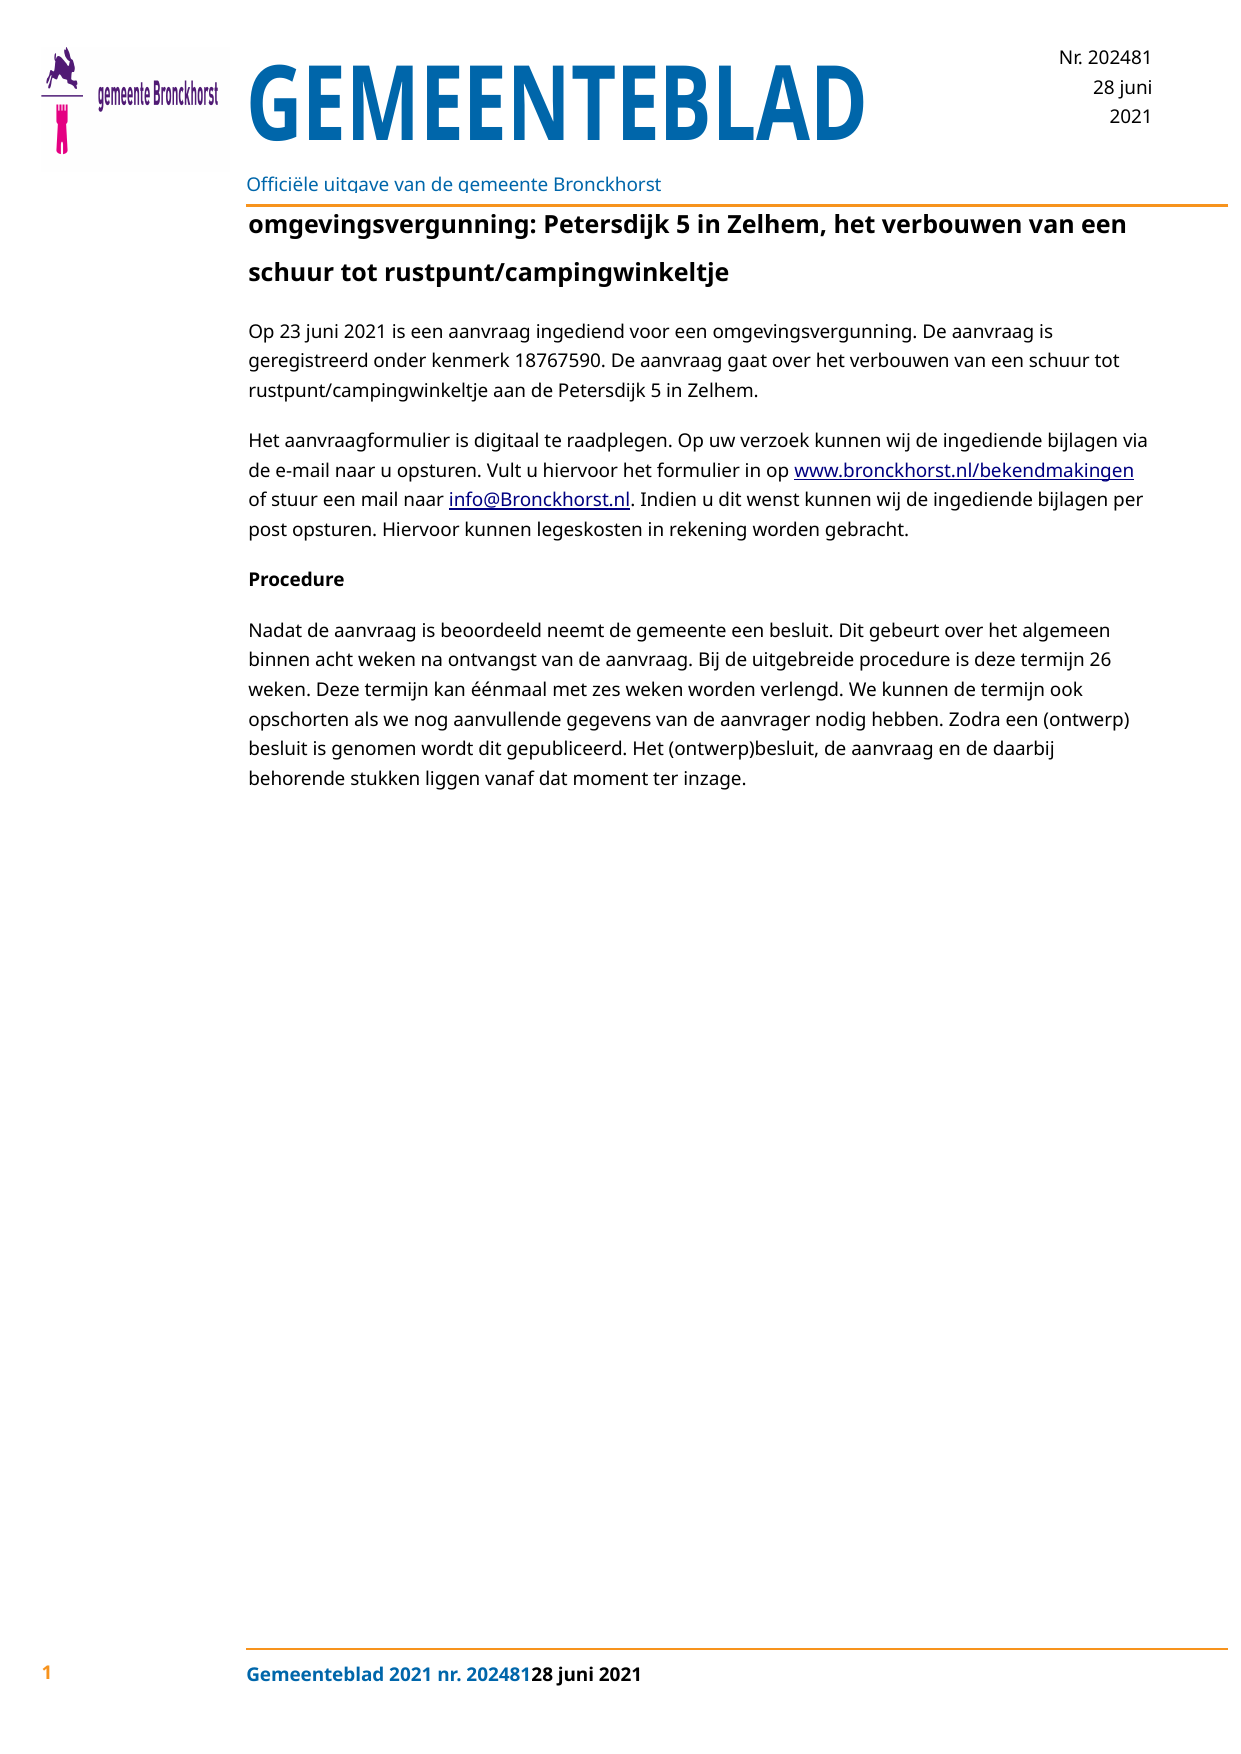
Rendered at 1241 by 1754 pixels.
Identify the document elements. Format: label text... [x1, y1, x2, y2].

text Procedure [248, 567, 1152, 592]
text Het aanvraagformulier is digitaal te raadplegen. Op uw verzoek kunnen wij de ingediende bijlagen via de e-mail naar u opsturen. Vult u hiervoor het formulier in op www.bronckhorst.nl/bekendmakingen of stuur een mail naar info@Bronckhorst.nl. Indien u dit wenst kunnen wij de ingediende bijlagen per post opsturen. Hiervoor kunnen legeskosten in rekening worden gebracht. [248, 427, 1152, 542]
text Nadat de aanvraag is beoordeeld neemt de gemeente een besluit. Dit gebeurt over het algemeen binnen acht weken na ontvangst van de aanvraag. Bij de uitgebreide procedure is deze termijn 26 weken. Deze termijn kan éénmaal met zes weken worden verlengd. We kunnen de termijn ook opschorten als we nog aanvullende gegevens van de aanvrager nodig hebben. Zodra een (ontwerp) besluit is genomen wordt dit gepubliceerd. Het (ontwerp)besluit, de aanvraag en de daarbij behorende stukken liggen vanaf dat moment ter inzage. [248, 617, 1152, 791]
text Op 23 juni 2021 is een aanvraag ingediend voor een omgevingsvergunning. De aanvraag is geregistreerd onder kenmerk 18767590. De aanvraag gaat over het verbouwen van een schuur tot rustpunt/campingwinkeltje aan de Petersdijk 5 in Zelhem. [248, 318, 1152, 403]
picture [41, 47, 231, 172]
text omgevingsvergunning: Petersdijk 5 in Zelhem, het verbouwen van een schuur tot rustpunt/campingwinkeltje [248, 207, 1152, 288]
